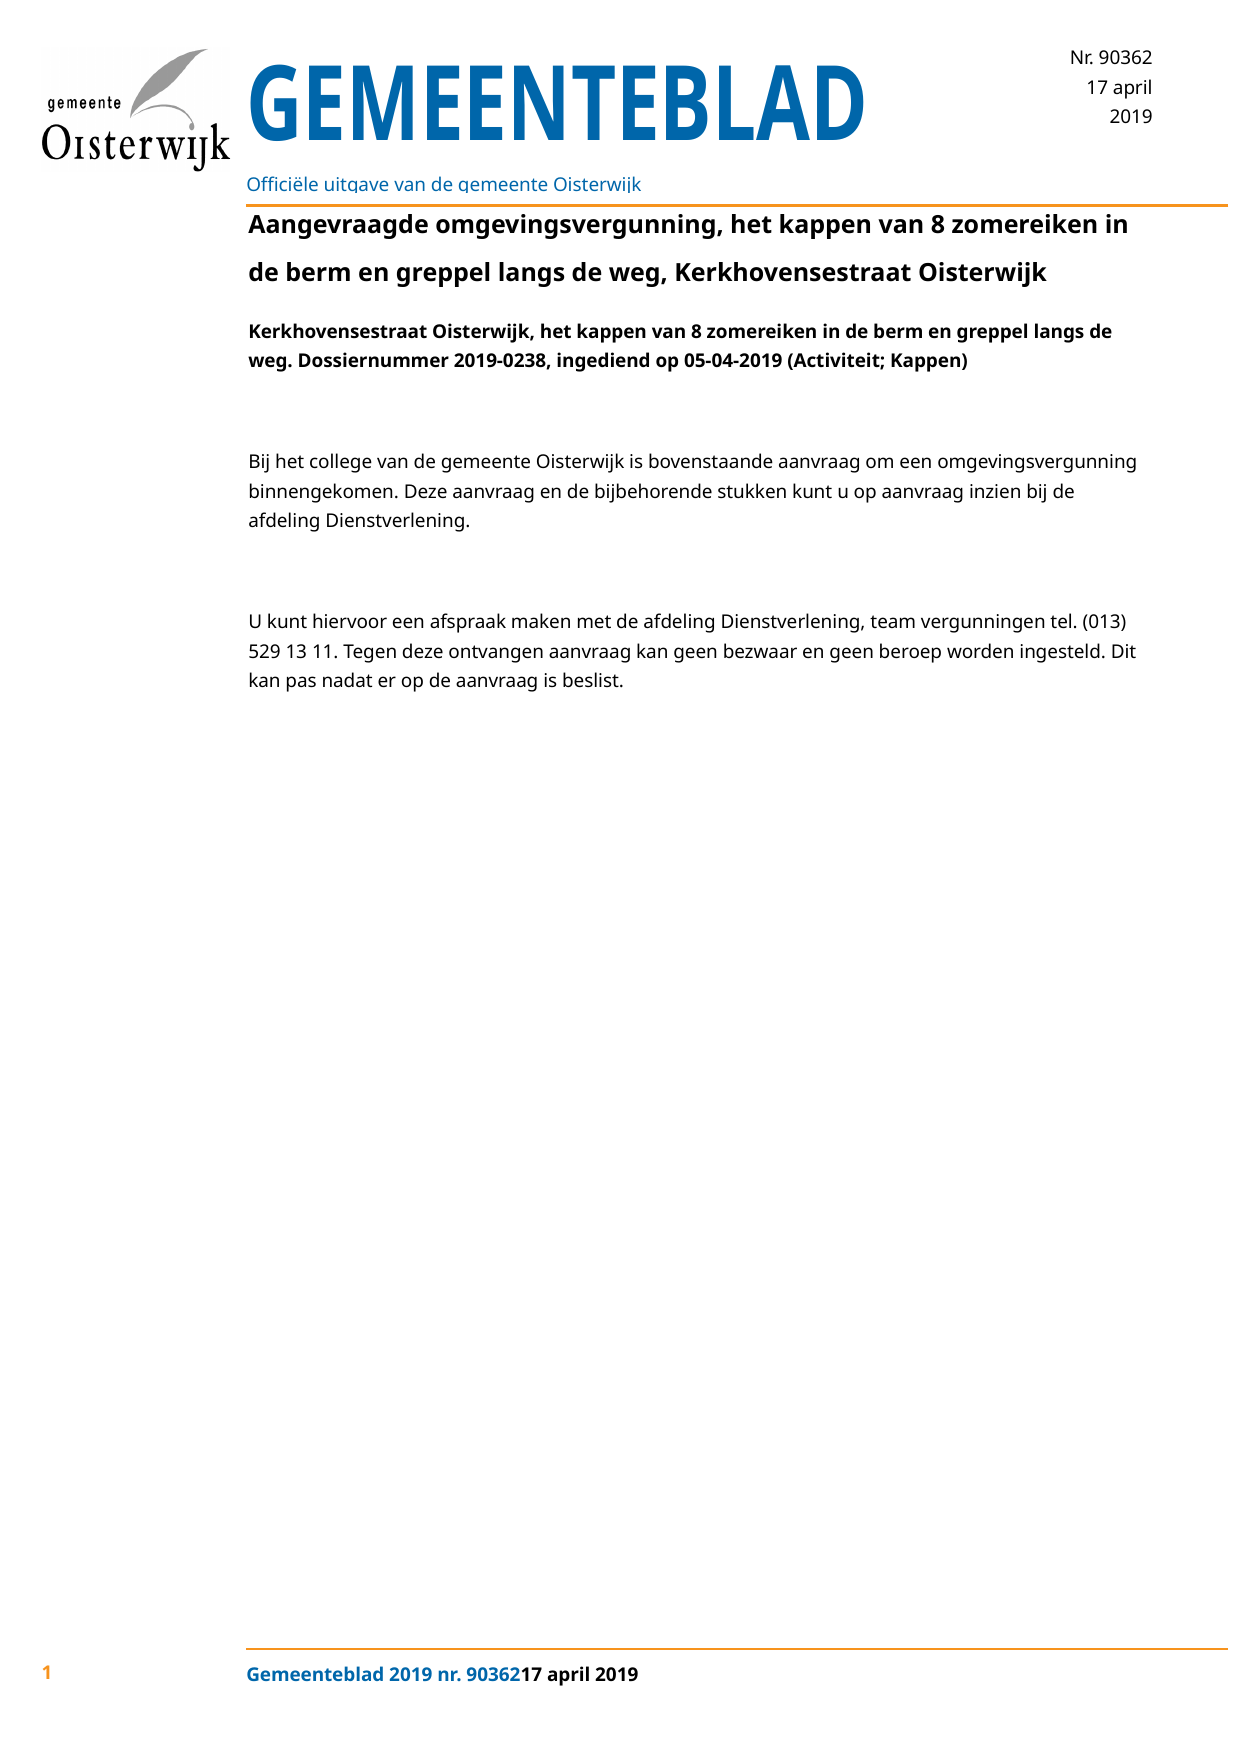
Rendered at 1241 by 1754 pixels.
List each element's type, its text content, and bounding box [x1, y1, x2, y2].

text Aangevraagde omgevingsvergunning, het kappen van 8 zomereiken in de berm en greppel langs de weg, Kerkhovensestraat Oisterwijk [248, 207, 1152, 288]
picture [41, 47, 231, 172]
text U kunt hiervoor een afspraak maken met de afdeling Dienstverlening, team vergunningen tel. (013) 529 13 11. Tegen deze ontvangen aanvraag kan geen bezwaar en geen beroep worden ingesteld. Dit kan pas nadat er op de aanvraag is beslist. [248, 608, 1152, 693]
text Kerkhovensestraat Oisterwijk, het kappen van 8 zomereiken in de berm en greppel langs de weg. Dossiernummer 2019-0238, ingediend op 05-04-2019 (Activiteit; Kappen) [248, 318, 1152, 373]
text Bij het college van de gemeente Oisterwijk is bovenstaande aanvraag om een omgevingsvergunning binnengekomen. Deze aanvraag en de bijbehorende stukken kunt u op aanvraag inzien bij de afdeling Dienstverlening. [248, 448, 1152, 533]
